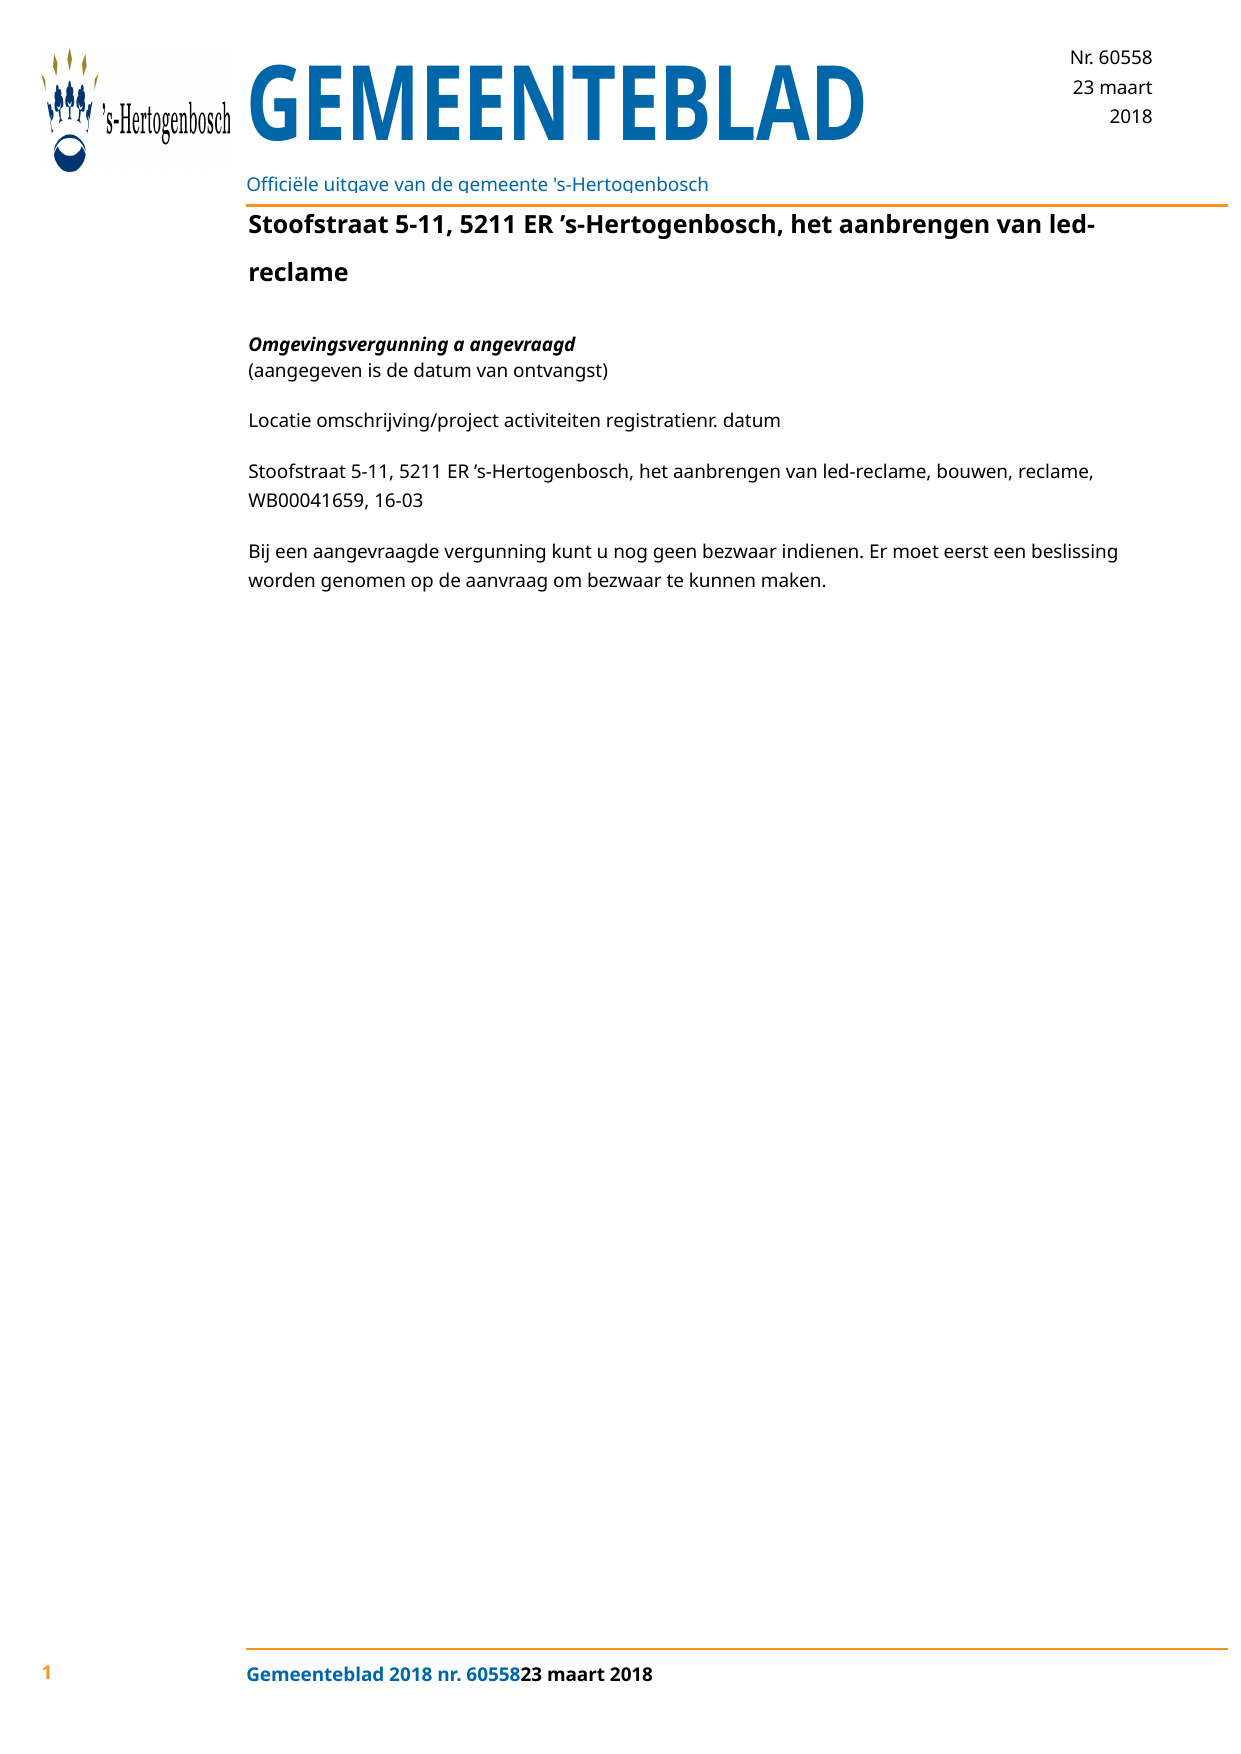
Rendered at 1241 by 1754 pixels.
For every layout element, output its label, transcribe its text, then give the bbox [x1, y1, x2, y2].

text Omgevingsvergunning a angevraagd [248, 331, 1152, 357]
text Stoofstraat 5-11, 5211 ER ’s-Hertogenbosch, het aanbrengen van led-reclame [248, 207, 1152, 288]
text Locatie omschrijving/project activiteiten registratienr. datum [248, 408, 1152, 433]
picture [41, 47, 231, 172]
text (aangegeven is de datum van ontvangst) [248, 357, 1152, 383]
text Stoofstraat 5-11, 5211 ER ’s-Hertogenbosch, het aanbrengen van led-reclame, bouwen, reclame, WB00041659, 16-03 [248, 458, 1152, 513]
text Bij een aangevraagde vergunning kunt u nog geen bezwaar indienen. Er moet eerst een beslissing worden genomen op de aanvraag om bezwaar te kunnen maken. [248, 538, 1152, 593]
